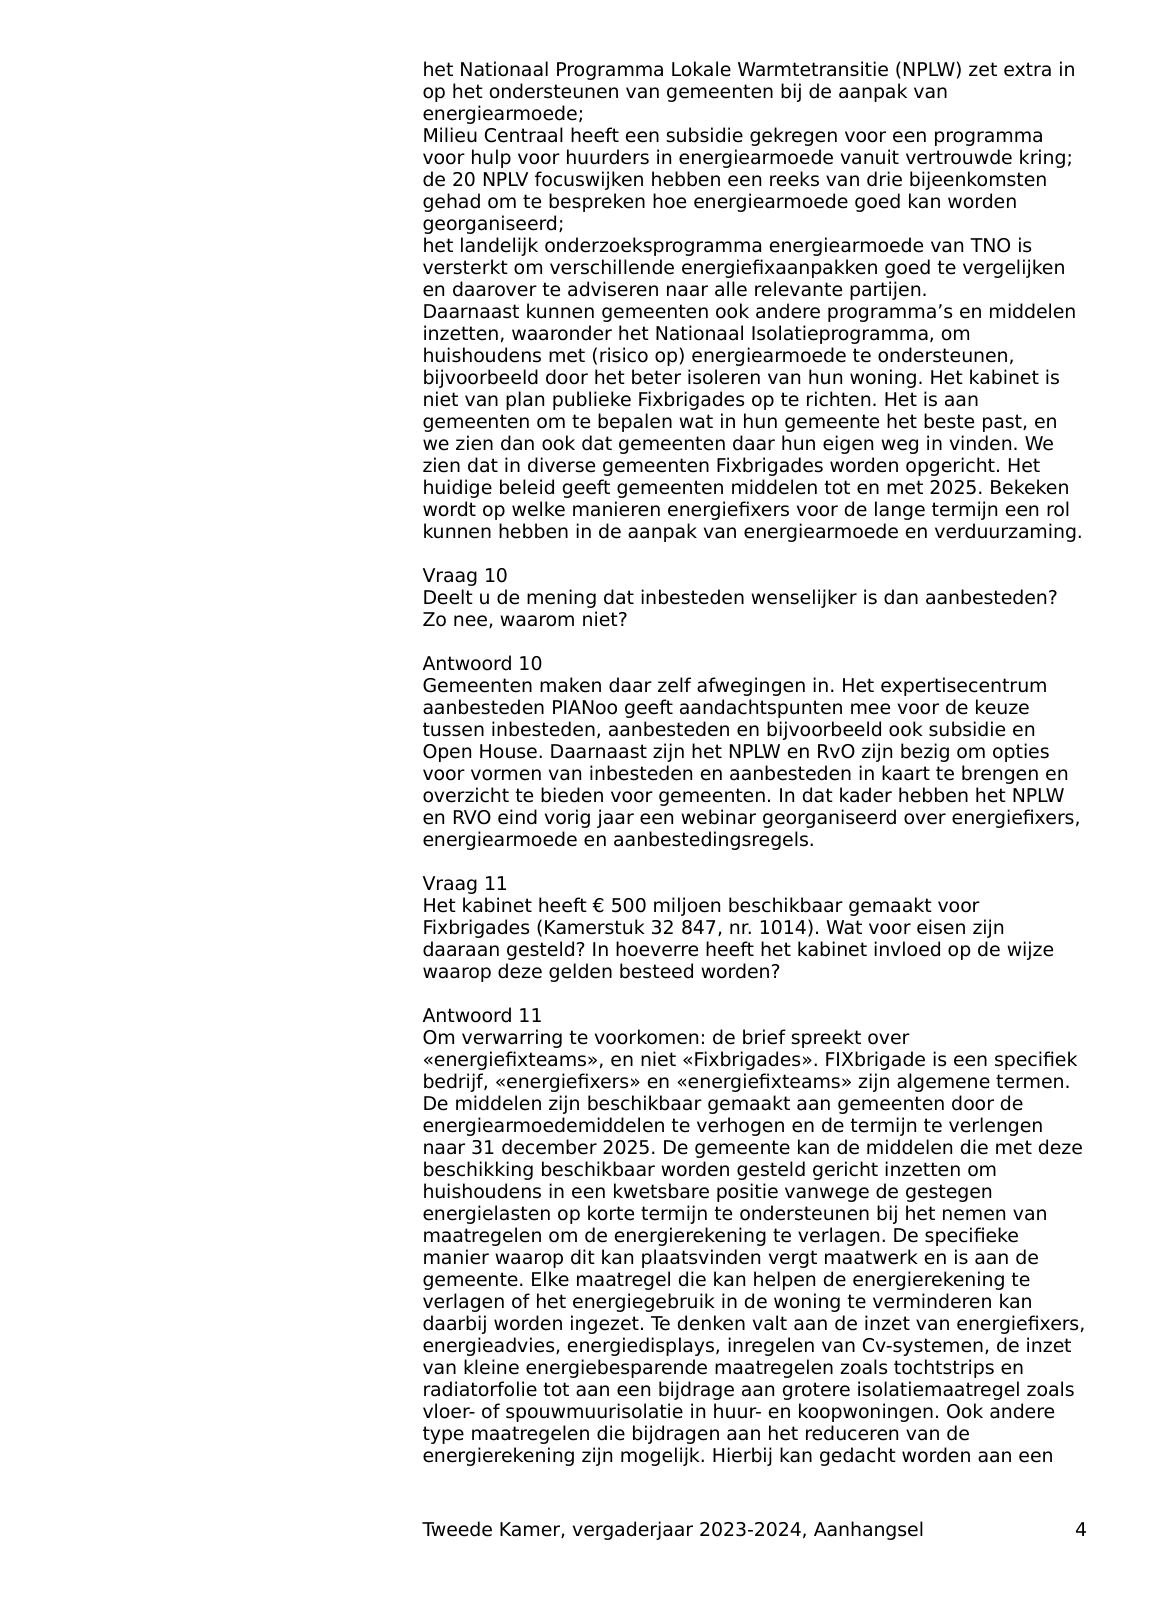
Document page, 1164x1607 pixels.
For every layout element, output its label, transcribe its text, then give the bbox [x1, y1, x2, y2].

text Gemeenten maken daar zelf afwegingen in. Het expertisecentrum aanbesteden PIANoo geeft aandachtspunten mee voor de keuze tussen inbesteden, aanbesteden en bijvoorbeeld ook subsidie en Open House. Daarnaast zijn het NPLW en RvO zijn bezig om opties voor vormen van inbesteden en aanbesteden in kaart te brengen en overzicht te bieden voor gemeenten. In dat kader hebben het NPLW en RVO eind vorig jaar een webinar georganiseerd over energiefixers, energiearmoede en aanbestedingsregels. [422, 675, 1087, 851]
text het landelijk onderzoeksprogramma energiearmoede van TNO is versterkt om verschillende energiefixaanpakken goed te vergelijken en daarover te adviseren naar alle relevante partijen. [422, 235, 1087, 301]
text Het kabinet heeft € 500 miljoen beschikbaar gemaakt voor Fixbrigades (Kamerstuk 32 847, nr. 1014). Wat voor eisen zijn daaraan gesteld? In hoeverre heeft het kabinet invloed op de wijze waarop deze gelden besteed worden? [422, 895, 1087, 983]
text Milieu Centraal heeft een subsidie gekregen voor een programma voor hulp voor huurders in energiearmoede vanuit vertrouwde kring; [422, 125, 1087, 169]
text Deelt u de mening dat inbesteden wenselijker is dan aanbesteden? Zo nee, waarom niet? [422, 587, 1087, 631]
text de 20 NPLV focuswijken hebben een reeks van drie bijeenkomsten gehad om te bespreken hoe energiearmoede goed kan worden georganiseerd; [422, 169, 1087, 235]
text het Nationaal Programma Lokale Warmtetransitie (NPLW) zet extra in op het ondersteunen van gemeenten bij de aanpak van energiearmoede; [422, 59, 1087, 125]
text Daarnaast kunnen gemeenten ook andere programma’s en middelen inzetten, waaronder het Nationaal Isolatieprogramma, om huishoudens met (risico op) energiearmoede te ondersteunen, bijvoorbeeld door het beter isoleren van hun woning. Het kabinet is niet van plan publieke Fixbrigades op te richten. Het is aan gemeenten om te bepalen wat in hun gemeente het beste past, en we zien dan ook dat gemeenten daar hun eigen weg in vinden. We zien dat in diverse gemeenten Fixbrigades worden opgericht. Het huidige beleid geeft gemeenten middelen tot en met 2025. Bekeken wordt op welke manieren energiefixers voor de lange termijn een rol kunnen hebben in de aanpak van energiearmoede en verduurzaming. [422, 301, 1087, 543]
text Vraag 11 [422, 873, 1087, 895]
text Om verwarring te voorkomen: de brief spreekt over «energiefixteams», en niet «Fixbrigades». FIXbrigade is een specifiek bedrijf, «energiefixers» en «energiefixteams» zijn algemene termen. De middelen zijn beschikbaar gemaakt aan gemeenten door de energiearmoedemiddelen te verhogen en de termijn te verlengen naar 31 december 2025. De gemeente kan de middelen die met deze beschikking beschikbaar worden gesteld gericht inzetten om huishoudens in een kwetsbare positie vanwege de gestegen energielasten op korte termijn te ondersteunen bij het nemen van maatregelen om de energierekening te verlagen. De specifieke manier waarop dit kan plaatsvinden vergt maatwerk en is aan de gemeente. Elke maatregel die kan helpen de energierekening te verlagen of het energiegebruik in de woning te verminderen kan daarbij worden ingezet. Te denken valt aan de inzet van energiefixers, energieadvies, energiedisplays, inregelen van Cv-systemen, de inzet van kleine energiebesparende maatregelen zoals tochtstrips en radiatorfolie tot aan een bijdrage aan grotere isolatiemaatregel zoals vloer- of spouwmuurisolatie in huur- en koopwoningen. Ook andere type maatregelen die bijdragen aan het reduceren van de energierekening zijn mogelijk. Hierbij kan gedacht worden aan een [422, 1027, 1087, 1467]
text Antwoord 10 [422, 653, 1087, 675]
text Antwoord 11 [422, 1005, 1087, 1027]
text Vraag 10 [422, 565, 1087, 587]
